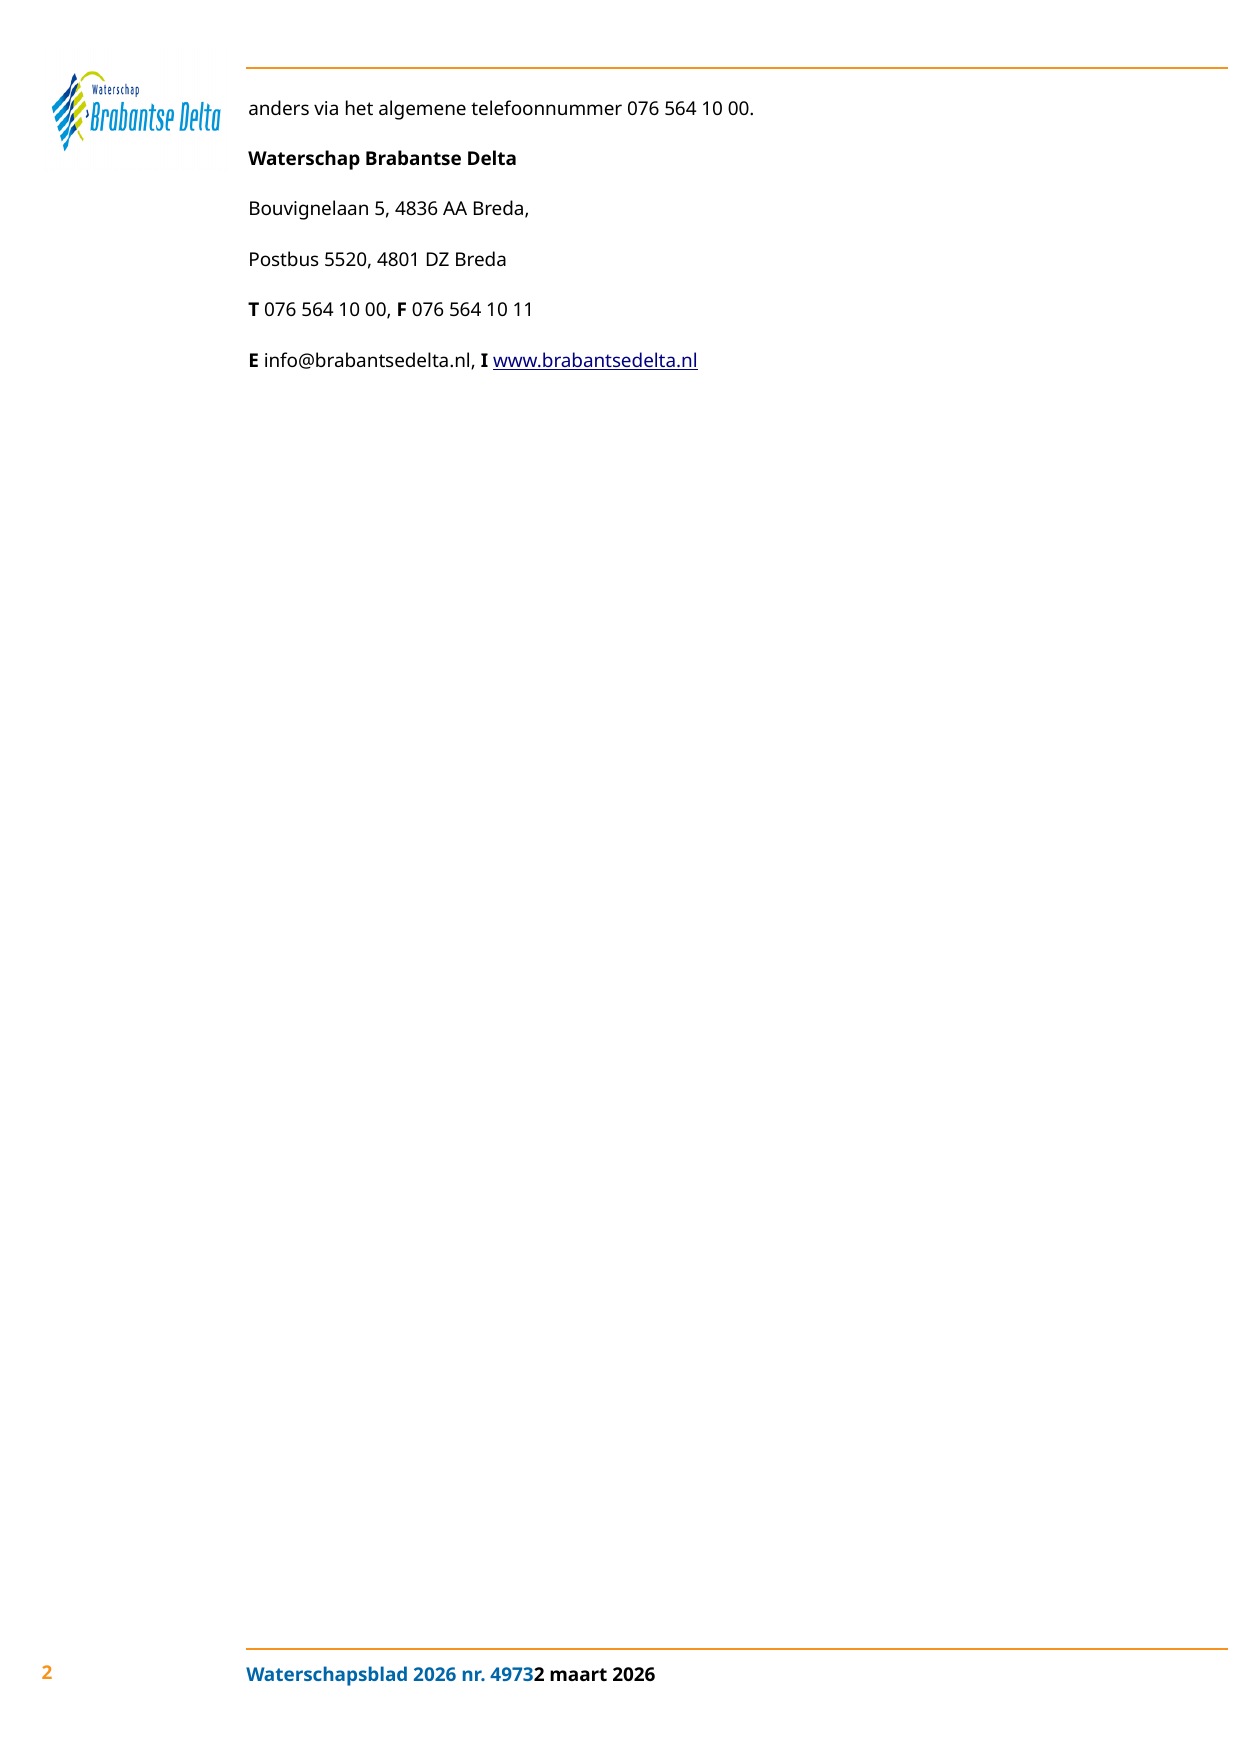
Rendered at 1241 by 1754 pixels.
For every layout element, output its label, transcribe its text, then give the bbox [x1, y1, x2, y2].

text Postbus 5520, 4801 DZ Breda [248, 246, 1152, 272]
picture [41, 47, 231, 172]
text Bouvignelaan 5, 4836 AA Breda, [248, 196, 1152, 221]
text Waterschap Brabantse Delta [248, 145, 1152, 171]
text E info@brabantsedelta.nl, I www.brabantsedelta.nl [248, 347, 1152, 373]
text anders via het algemene telefoonnummer 076 564 10 00. [248, 95, 1152, 121]
text T 076 564 10 00, F 076 564 10 11 [248, 296, 1152, 322]
